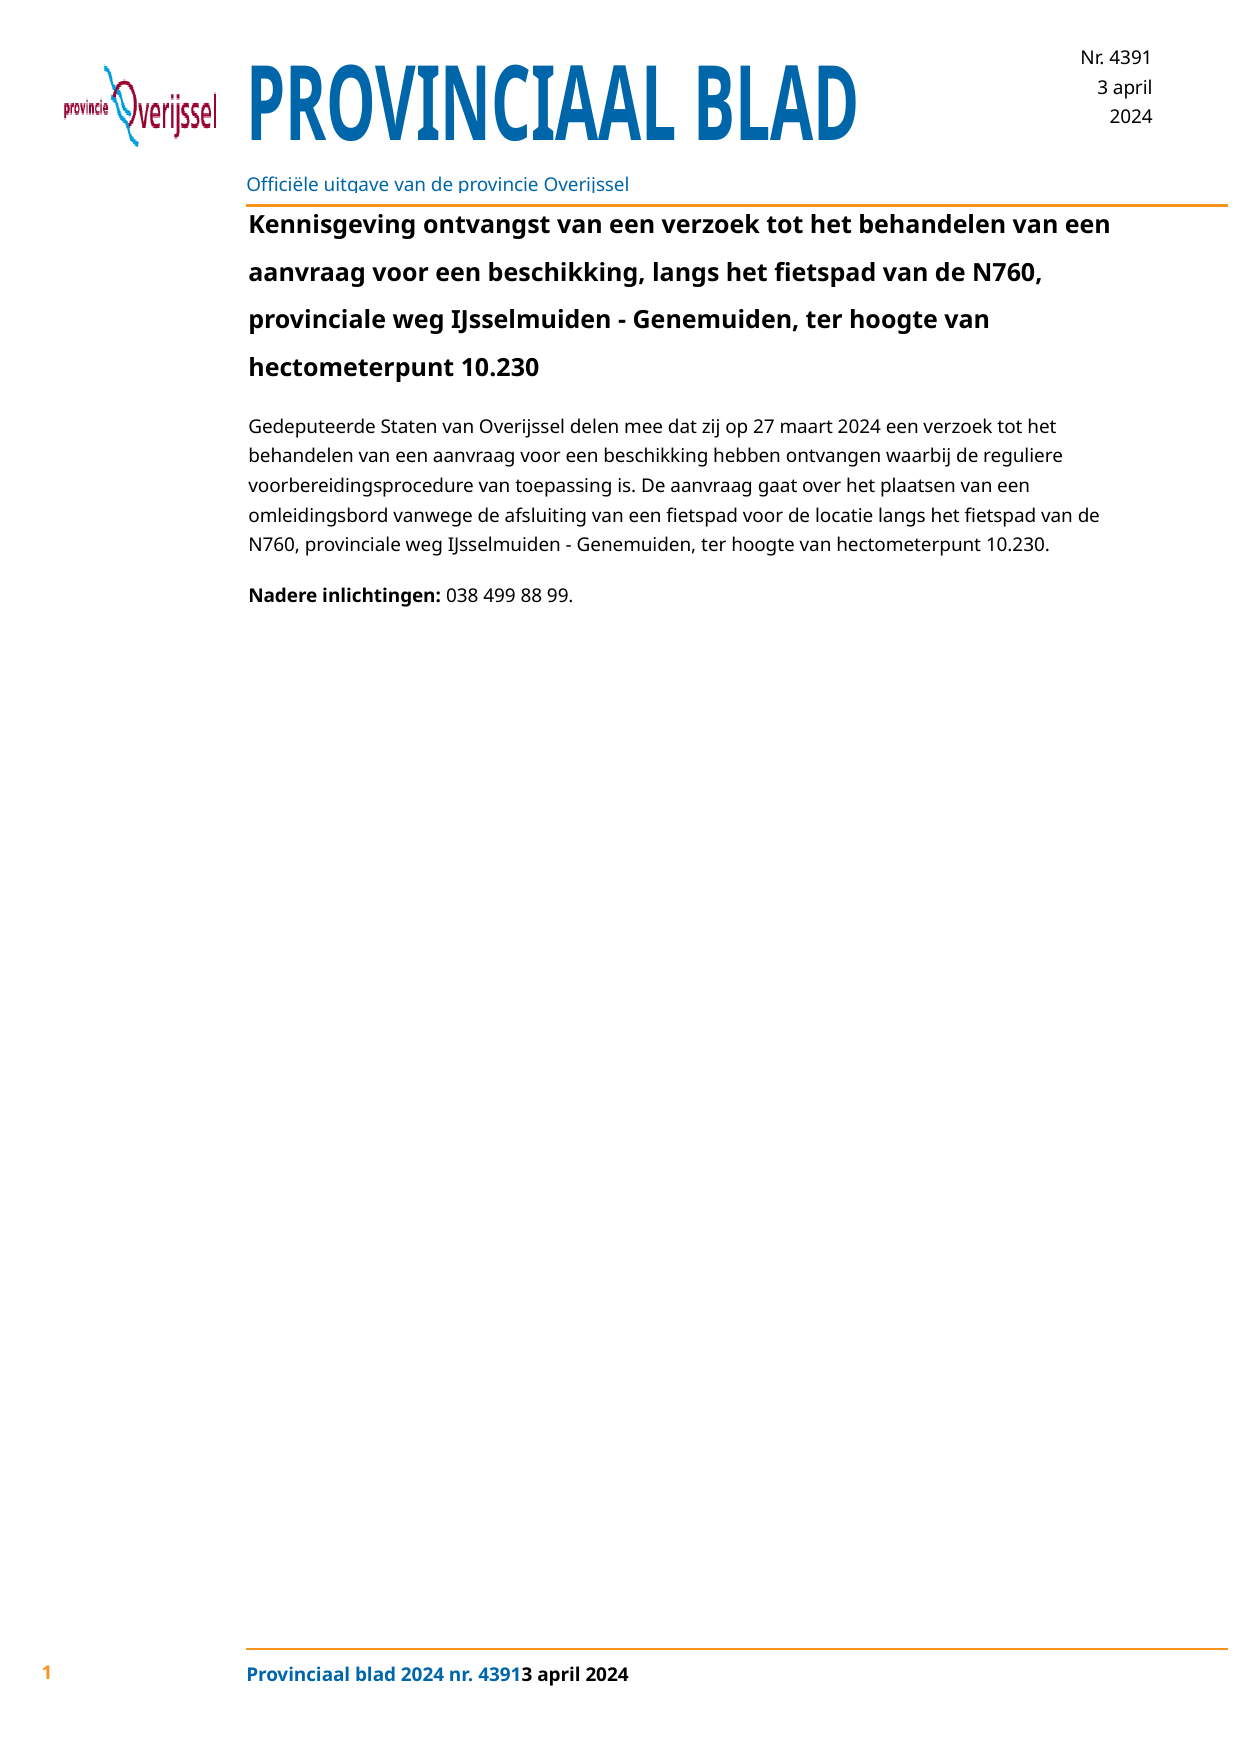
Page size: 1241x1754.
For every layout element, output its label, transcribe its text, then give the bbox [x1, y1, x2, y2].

text Kennisgeving ontvangst van een verzoek tot het behandelen van een aanvraag voor een beschikking, langs het fietspad van de N760, provinciale weg IJsselmuiden - Genemuiden, ter hoogte van hectometerpunt 10.230 [248, 207, 1152, 384]
text Nadere inlichtingen: 038 499 88 99. [248, 582, 1152, 608]
picture [41, 47, 231, 172]
text Gedeputeerde Staten van Overijssel delen mee dat zij op 27 maart 2024 een verzoek tot het behandelen van een aanvraag voor een beschikking hebben ontvangen waarbij de reguliere voorbereidingsprocedure van toepassing is. De aanvraag gaat over het plaatsen van een omleidingsbord vanwege de afsluiting van een fietspad voor de locatie langs het fietspad van de N760, provinciale weg IJsselmuiden - Genemuiden, ter hoogte van hectometerpunt 10.230. [248, 413, 1152, 557]
